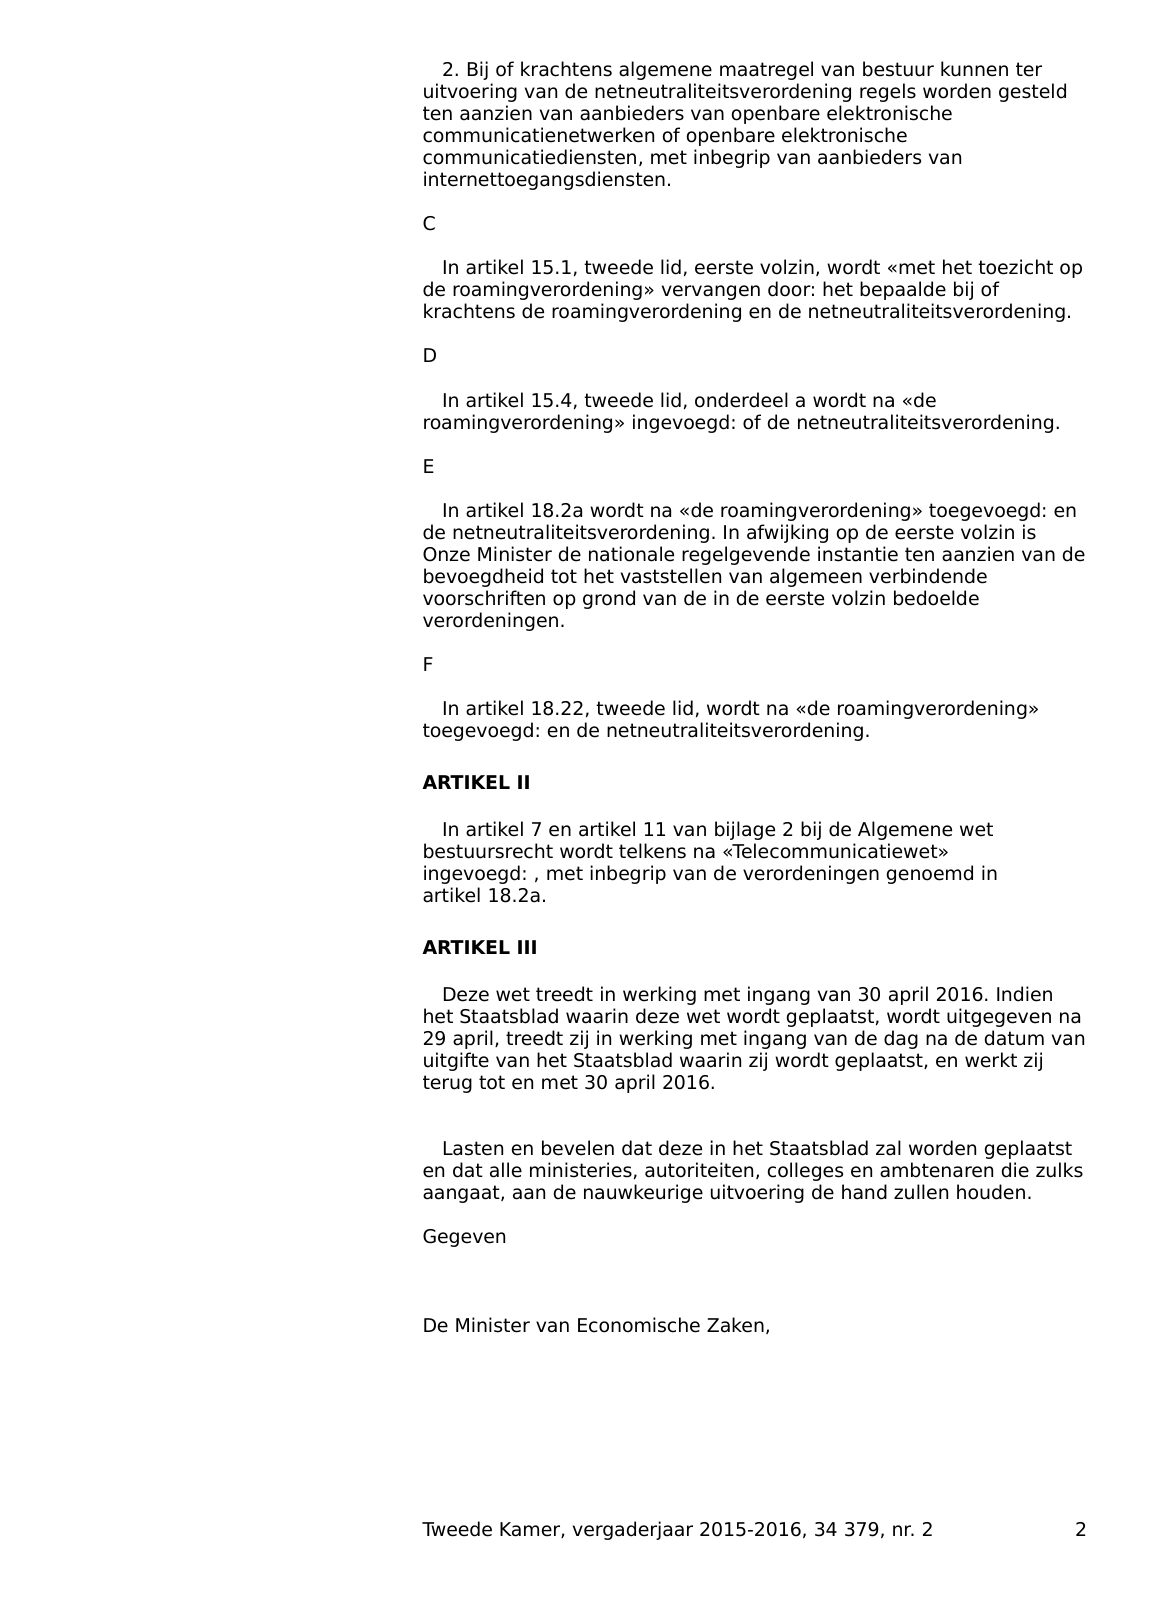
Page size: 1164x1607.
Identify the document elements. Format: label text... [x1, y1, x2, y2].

text In artikel 15.4, tweede lid, onderdeel a wordt na «de roamingverordening» ingevoegd: of de netneutraliteitsverordening. [422, 389, 1087, 433]
text 2. Bij of krachtens algemene maatregel van bestuur kunnen ter uitvoering van de netneutraliteitsverordening regels worden gesteld ten aanzien van aanbieders van openbare elektronische communicatienetwerken of openbare elektronische communicatiediensten, met inbegrip van aanbieders van internettoegangsdiensten. [422, 59, 1087, 191]
text In artikel 15.1, tweede lid, eerste volzin, wordt «met het toezicht op de roamingverordening» vervangen door: het bepaalde bij of krachtens de roamingverordening en de netneutraliteitsverordening. [422, 257, 1087, 323]
text In artikel 7 en artikel 11 van bijlage 2 bij de Algemene wet bestuursrecht wordt telkens na «Telecommunicatiewet» ingevoegd: , met inbegrip van de verordeningen genoemd in artikel 18.2a. [422, 819, 1087, 907]
text In artikel 18.2a wordt na «de roamingverordening» toegevoegd: en de netneutraliteitsverordening. In afwijking op de eerste volzin is Onze Minister de nationale regelgevende instantie ten aanzien van de bevoegdheid tot het vaststellen van algemeen verbindende voorschriften op grond van de in de eerste volzin bedoelde verordeningen. [422, 500, 1087, 632]
text F [422, 654, 1087, 676]
subtitle ARTIKEL II [422, 772, 1087, 794]
text De Minister van Economische Zaken, [422, 1315, 1087, 1337]
text Lasten en bevelen dat deze in het Staatsblad zal worden geplaatst en dat alle ministeries, autoriteiten, colleges en ambtenaren die zulks aangaat, aan de nauwkeurige uitvoering de hand zullen houden. [422, 1138, 1087, 1204]
text Deze wet treedt in werking met ingang van 30 april 2016. Indien het Staatsblad waarin deze wet wordt geplaatst, wordt uitgegeven na 29 april, treedt zij in werking met ingang van de dag na de datum van uitgifte van het Staatsblad waarin zij wordt geplaatst, en werkt zij terug tot en met 30 april 2016. [422, 984, 1087, 1094]
text In artikel 18.22, tweede lid, wordt na «de roamingverordening» toegevoegd: en de netneutraliteitsverordening. [422, 698, 1087, 742]
text E [422, 456, 1087, 478]
subtitle ARTIKEL III [422, 937, 1087, 959]
text C [422, 213, 1087, 235]
text D [422, 345, 1087, 367]
text Gegeven [422, 1226, 1087, 1248]
